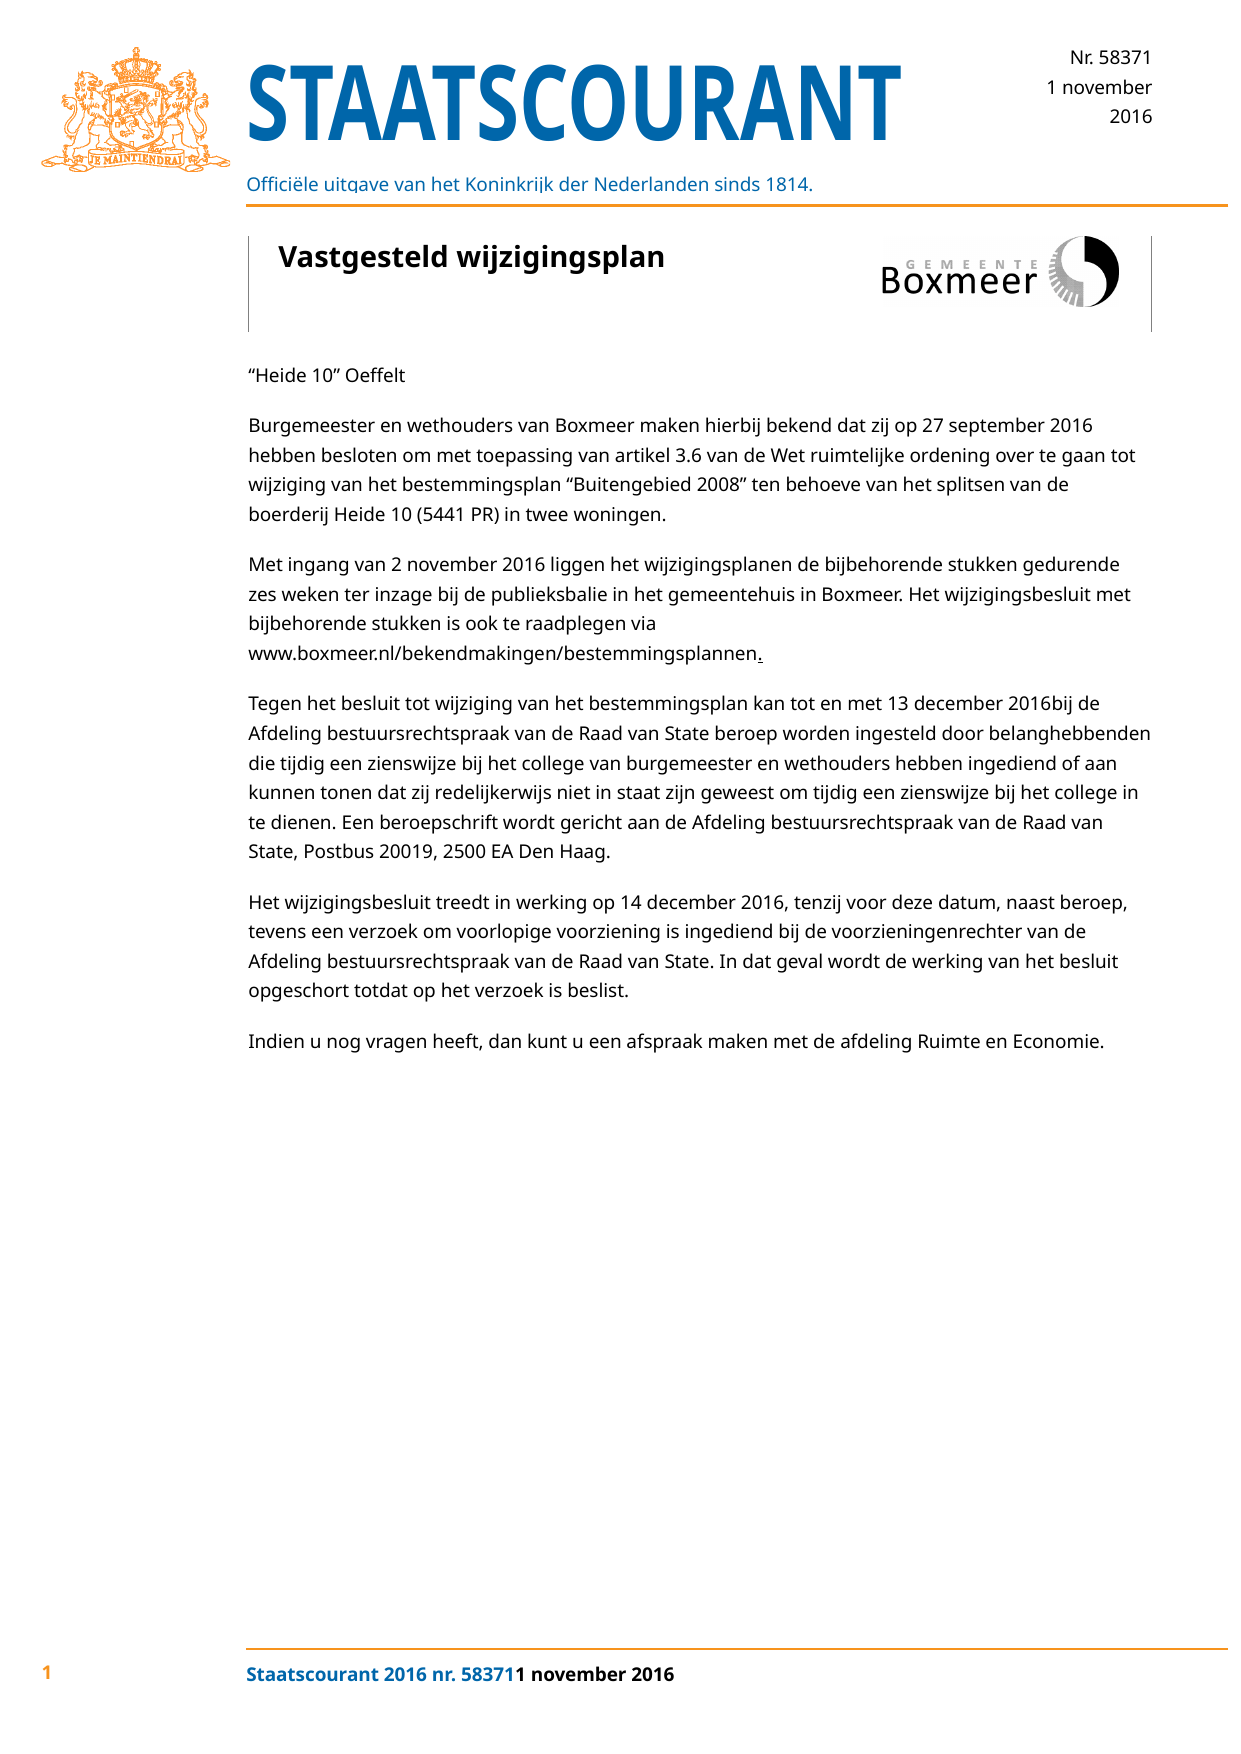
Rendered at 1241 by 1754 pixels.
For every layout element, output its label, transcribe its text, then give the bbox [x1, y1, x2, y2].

text Het wijzigingsbesluit treedt in werking op 14 december 2016, tenzij voor deze datum, naast beroep, tevens een verzoek om voorlopige voorziening is ingediend bij de voorzieningenrechter van de Afdeling bestuursrechtspraak van de Raad van State. In dat geval wordt de werking van het besluit opgeschort totdat op het verzoek is beslist. [248, 889, 1152, 1003]
table_header [850, 236, 1151, 332]
text Met ingang van 2 november 2016 liggen het wijzigingsplanen de bijbehorende stukken gedurende zes weken ter inzage bij de publieksbalie in het gemeentehuis in Boxmeer. Het wijzigingsbesluit met bijbehorende stukken is ook te raadplegen via www.boxmeer.nl/bekendmakingen/bestemmingsplannen. [248, 551, 1152, 666]
text Indien u nog vragen heeft, dan kunt u een afspraak maken met de afdeling Ruimte en Economie. [248, 1028, 1152, 1054]
table_header Vastgesteld wijzigingsplan [249, 236, 850, 332]
picture [41, 47, 231, 172]
text “Heide 10” Oeffelt [248, 362, 1152, 387]
text Burgemeester en wethouders van Boxmeer maken hierbij bekend dat zij op 27 september 2016 hebben besloten om met toepassing van artikel 3.6 van de Wet ruimtelijke ordening over te gaan tot wijziging van het bestemmingsplan “Buitengebied 2008” ten behoeve van het splitsen van de boerderij Heide 10 (5441 PR) in twee woningen. [248, 412, 1152, 527]
picture [882, 236, 1119, 307]
text Tegen het besluit tot wijziging van het bestemmingsplan kan tot en met 13 december 2016bij de Afdeling bestuursrechtspraak van de Raad van State beroep worden ingesteld door belanghebbenden die tijdig een zienswijze bij het college van burgemeester en wethouders hebben ingediend of aan kunnen tonen dat zij redelijkerwijs niet in staat zijn geweest om tijdig een zienswijze bij het college in te dienen. Een beroepschrift wordt gericht aan de Afdeling bestuursrechtspraak van de Raad van State, Postbus 20019, 2500 EA Den Haag. [248, 691, 1152, 864]
